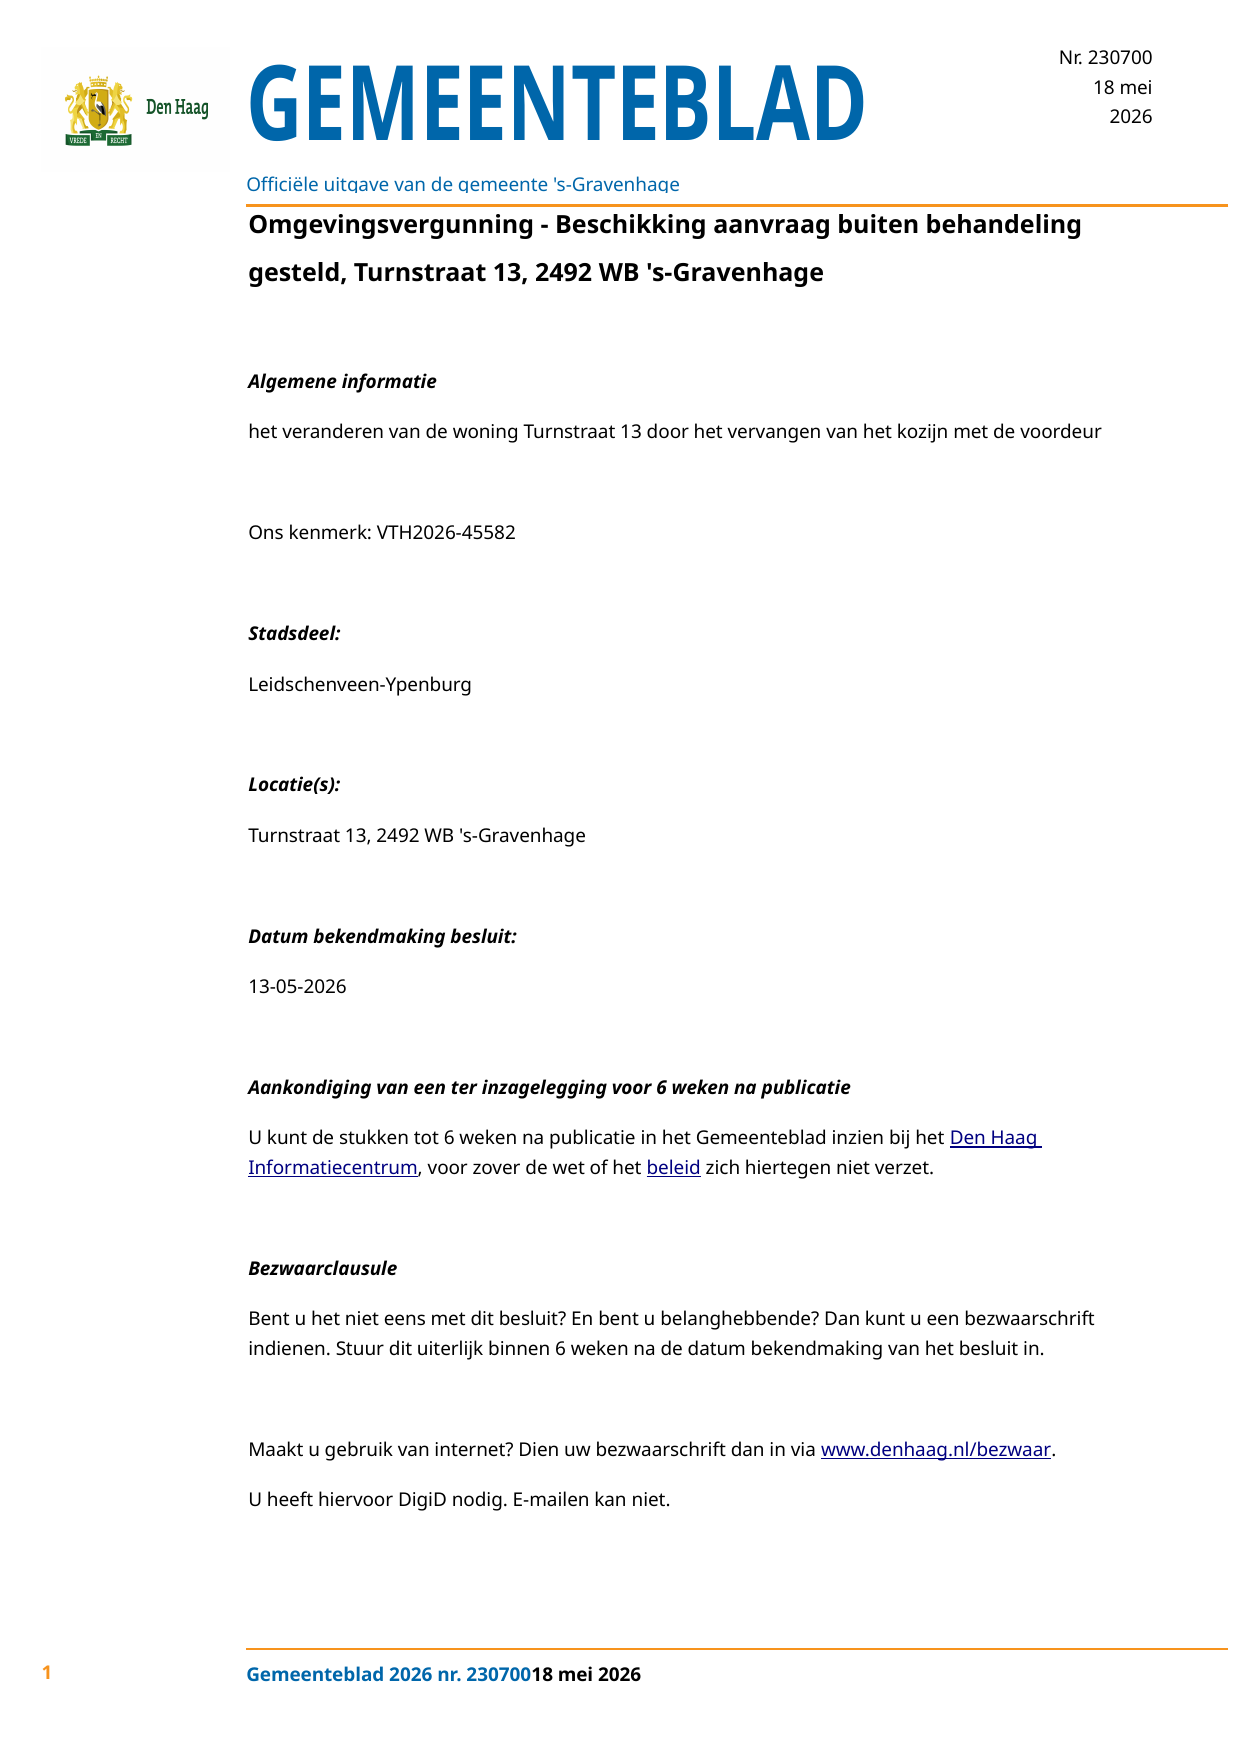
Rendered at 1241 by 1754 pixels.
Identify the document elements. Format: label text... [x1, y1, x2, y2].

text Locatie(s): [248, 772, 1152, 797]
text Omgevingsvergunning - Beschikking aanvraag buiten behandeling gesteld, Turnstraat 13, 2492 WB 's-Gravenhage [248, 207, 1152, 288]
text Leidschenveen-Ypenburg [248, 671, 1152, 697]
text Turnstraat 13, 2492 WB 's-Gravenhage [248, 822, 1152, 848]
text Bezwaarclausule [248, 1255, 1152, 1281]
text Algemene informatie [248, 368, 1152, 394]
text U kunt de stukken tot 6 weken na publicatie in het Gemeenteblad inzien bij het Den Haag Informatiecentrum, voor zover de wet of het beleid zich hiertegen niet verzet. [248, 1124, 1152, 1180]
text Stadsdeel: [248, 620, 1152, 646]
text Datum bekendmaking besluit: [248, 923, 1152, 949]
text 13-05-2026 [248, 973, 1152, 999]
text Bent u het niet eens met dit besluit? En bent u belanghebbende? Dan kunt u een bezwaarschrift indienen. Stuur dit uiterlijk binnen 6 weken na de datum bekendmaking van het besluit in. [248, 1305, 1152, 1361]
text U heeft hiervoor DigiD nodig. E-mailen kan niet. [248, 1486, 1152, 1512]
text het veranderen van de woning Turnstraat 13 door het vervangen van het kozijn met de voordeur [248, 419, 1152, 444]
picture [41, 47, 231, 172]
text Aankondiging van een ter inzagelegging voor 6 weken na publicatie [248, 1074, 1152, 1100]
text Ons kenmerk: VTH2026-45582 [248, 519, 1152, 545]
text Maakt u gebruik van internet? Dien uw bezwaarschrift dan in via www.denhaag.nl/bezwaar. [248, 1436, 1152, 1462]
